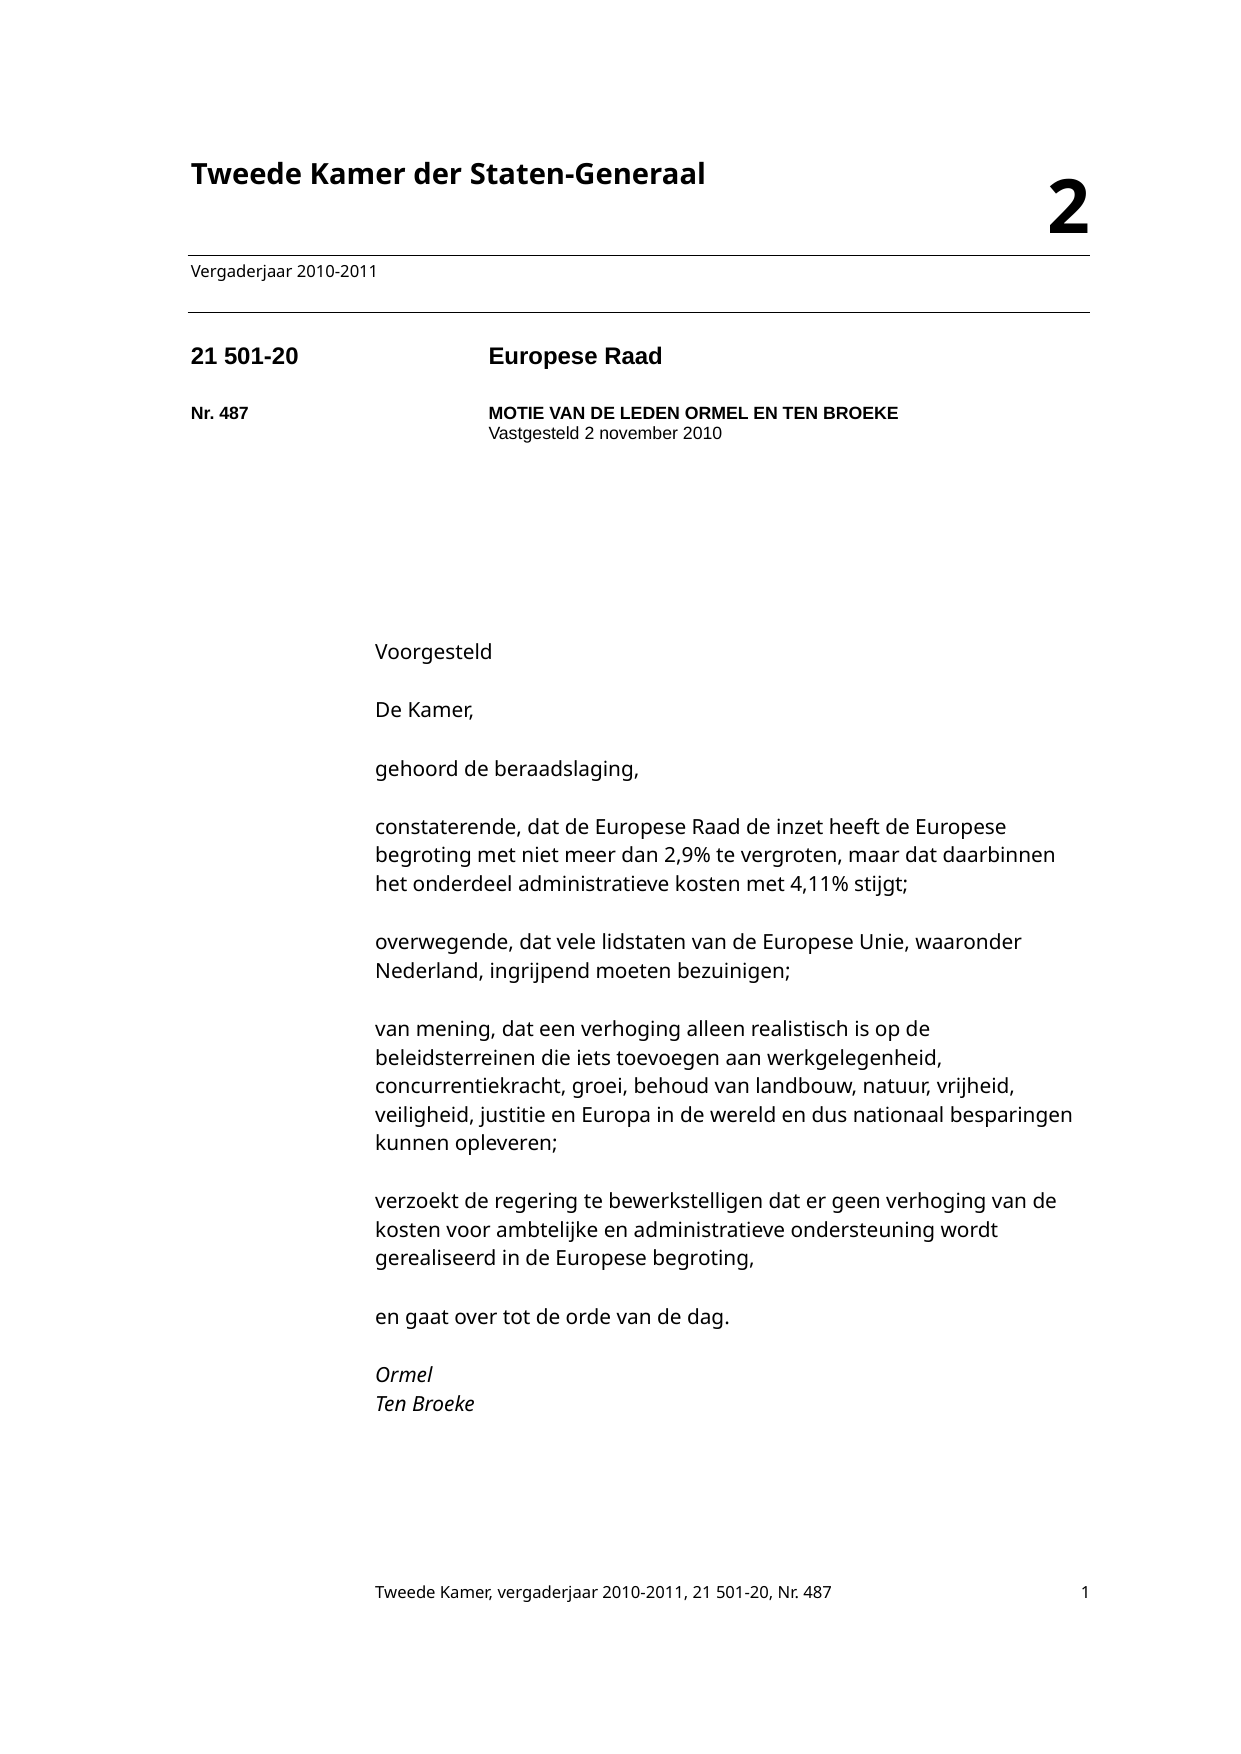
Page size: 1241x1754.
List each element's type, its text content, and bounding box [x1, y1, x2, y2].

table_cell [485, 256, 1090, 312]
text Voorgesteld [375, 637, 1090, 665]
text Ten Broeke [375, 1389, 1090, 1417]
table_header 2 [910, 150, 1090, 255]
text constaterende, dat de Europese Raad de inzet heeft de Europese begroting met niet meer dan 2,9% te vergroten, maar dat daarbinnen het onderdeel administratieve kosten met 4,11% stijgt; [375, 812, 1090, 897]
text De Kamer, [375, 695, 1090, 724]
table_header Tweede Kamer der Staten-Generaal [188, 150, 909, 255]
text verzoekt de regering te bewerkstelligen dat er geen verhoging van de kosten voor ambtelijke en administratieve ondersteuning wordt gerealiseerd in de Europese begroting, [375, 1187, 1090, 1272]
table_cell Europese Raad [485, 339, 1090, 399]
table_cell Vergaderjaar 2010-2011 [188, 256, 485, 312]
table_cell [188, 313, 485, 339]
text van mening, dat een verhoging alleen realistisch is op de beleidsterreinen die iets toevoegen aan werkgelegenheid, concurrentiekracht, groei, behoud van landbouw, natuur, vrijheid, veiligheid, justitie en Europa in de wereld en dus nationaal besparingen kunnen opleveren; [375, 1014, 1090, 1157]
table_cell [485, 313, 1090, 339]
text Ormel [375, 1360, 1090, 1389]
text gehoord de beraadslaging, [375, 754, 1090, 782]
text en gaat over tot de orde van de dag. [375, 1302, 1090, 1330]
table_cell MOTIE VAN DE LEDEN ORMEL EN TEN BROEKE Vastgesteld 2 november 2010 [485, 399, 1090, 518]
table_cell 21 501-20 [188, 339, 485, 399]
table_cell Nr. 487 [188, 399, 485, 518]
text overwegende, dat vele lidstaten van de Europese Unie, waaronder Nederland, ingrijpend moeten bezuinigen; [375, 927, 1090, 984]
